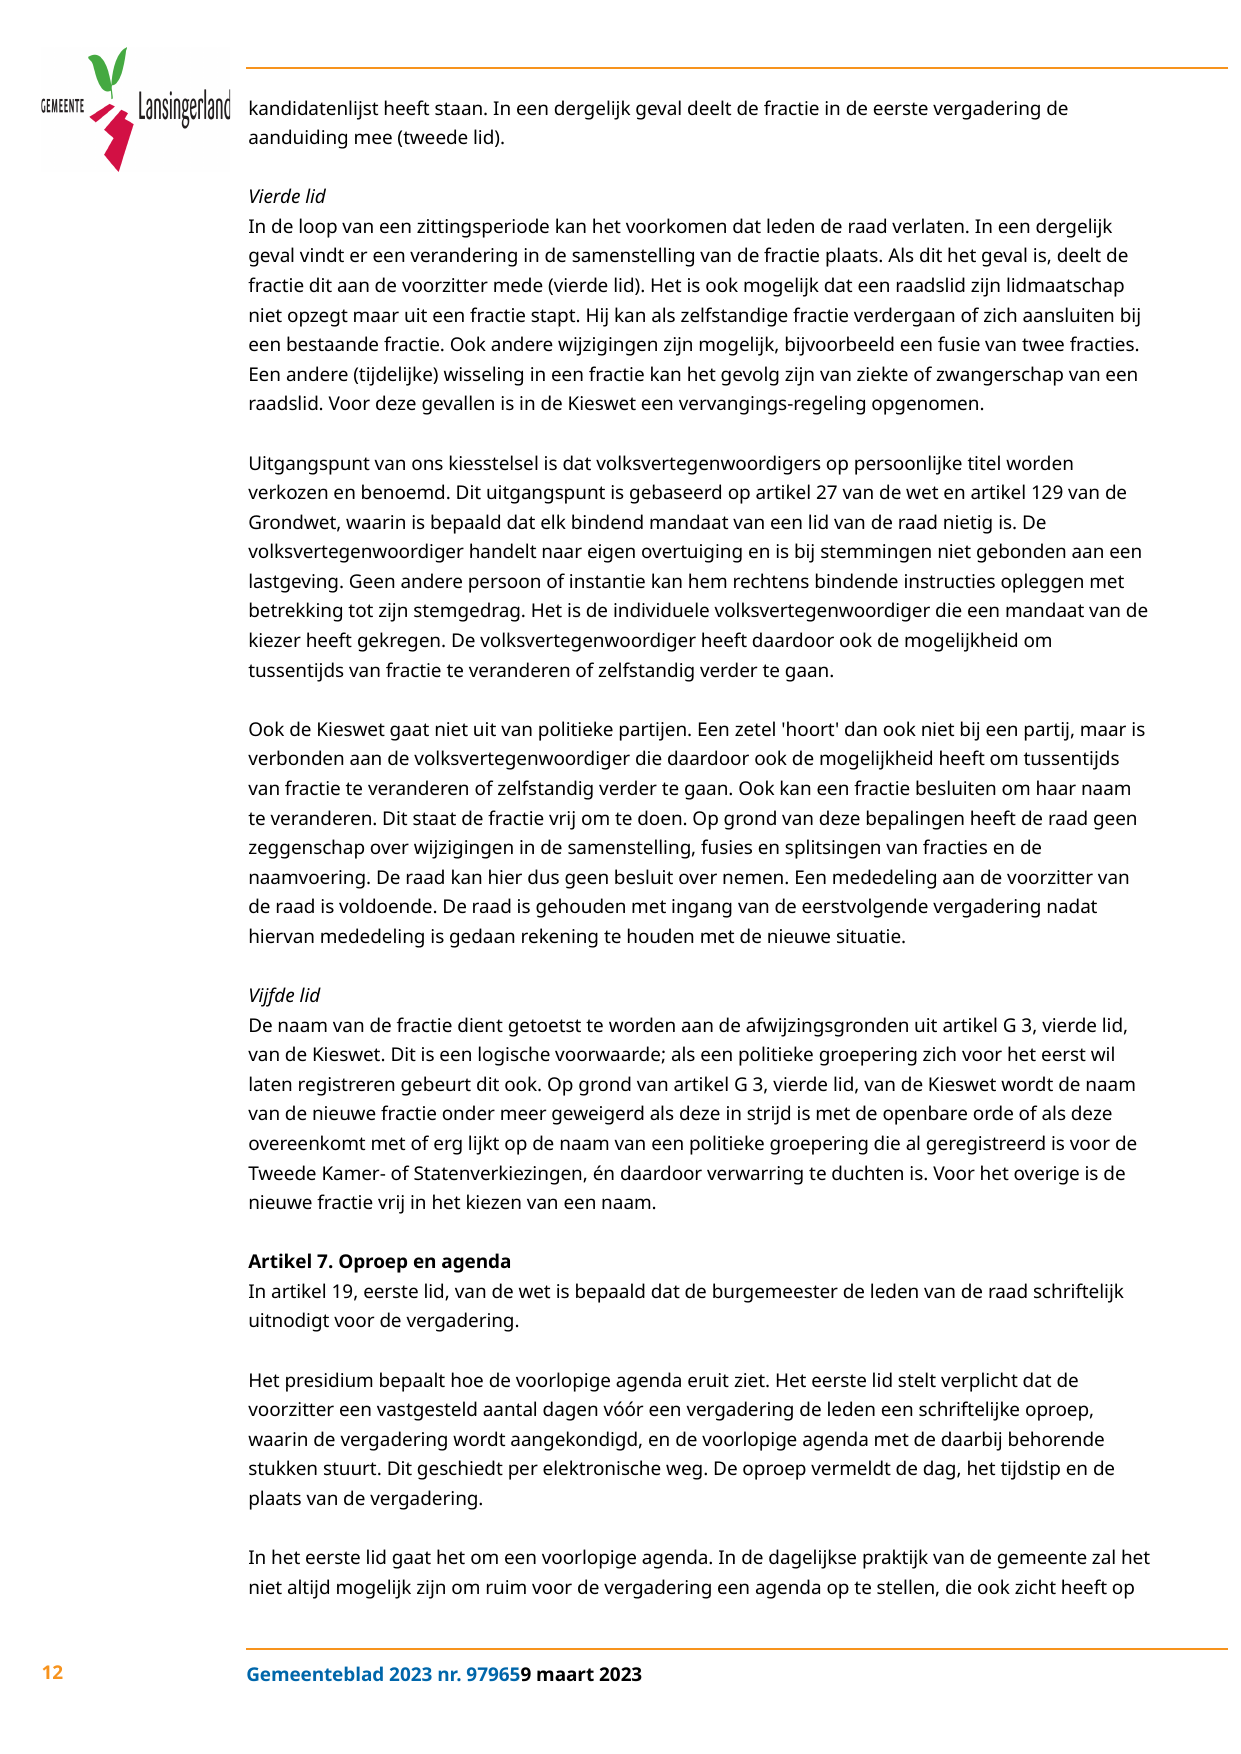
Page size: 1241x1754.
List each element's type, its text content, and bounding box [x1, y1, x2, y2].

text Uitgangspunt van ons kiesstelsel is dat volksvertegenwoordigers op persoonlijke titel worden verkozen en benoemd. Dit uitgangspunt is gebaseerd op artikel 27 van de wet en artikel 129 van de Grondwet, waarin is bepaald dat elk bindend mandaat van een lid van de raad nietig is. De volksvertegenwoordiger handelt naar eigen overtuiging en is bij stemmingen niet gebonden aan een lastgeving. Geen andere persoon of instantie kan hem rechtens bindende instructies opleggen met betrekking tot zijn stemgedrag. Het is de individuele volksvertegenwoordiger die een mandaat van de kiezer heeft gekregen. De volksvertegenwoordiger heeft daardoor ook de mogelijkheid om tussentijds van fractie te veranderen of zelfstandig verder te gaan. [248, 450, 1152, 683]
text In artikel 19, eerste lid, van de wet is bepaald dat de burgemeester de leden van de raad schriftelijk uitnodigt voor de vergadering. [248, 1278, 1152, 1333]
text Ook de Kieswet gaat niet uit van politieke partijen. Een zetel 'hoort' dan ook niet bij een partij, maar is verbonden aan de volksvertegenwoordiger die daardoor ook de mogelijkheid heeft om tussentijds van fractie te veranderen of zelfstandig verder te gaan. Ook kan een fractie besluiten om haar naam te veranderen. Dit staat de fractie vrij om te doen. Op grond van deze bepalingen heeft de raad geen zeggenschap over wijzigingen in de samenstelling, fusies en splitsingen van fracties en de naamvoering. De raad kan hier dus geen besluit over nemen. Een mededeling aan de voorzitter van de raad is voldoende. De raad is gehouden met ingang van de eerstvolgende vergadering nadat hiervan mededeling is gedaan rekening te houden met de nieuwe situatie. [248, 716, 1152, 949]
text De naam van de fractie dient getoetst te worden aan de afwijzingsgronden uit artikel G 3, vierde lid, van de Kieswet. Dit is een logische voorwaarde; als een politieke groepering zich voor het eerst wil laten registreren gebeurt dit ook. Op grond van artikel G 3, vierde lid, van de Kieswet wordt de naam van de nieuwe fractie onder meer geweigerd als deze in strijd is met de openbare orde of als deze overeenkomt met of erg lijkt op de naam van een politieke groepering die al geregistreerd is voor de Tweede Kamer- of Statenverkiezingen, én daardoor verwarring te duchten is. Voor het overige is de nieuwe fractie vrij in het kiezen van een naam. [248, 1012, 1152, 1215]
text Artikel 7. Oproep en agenda [248, 1248, 1152, 1274]
text Het presidium bepaalt hoe de voorlopige agenda eruit ziet. Het eerste lid stelt verplicht dat de voorzitter een vastgesteld aantal dagen vóór een vergadering de leden een schriftelijke oproep, waarin de vergadering wordt aangekondigd, en de voorlopige agenda met de daarbij behorende stukken stuurt. Dit geschiedt per elektronische weg. De oproep vermeldt de dag, het tijdstip en de plaats van de vergadering. [248, 1367, 1152, 1511]
text Vierde lid [248, 183, 1152, 209]
text In het eerste lid gaat het om een voorlopige agenda. In de dagelijkse praktijk van de gemeente zal het niet altijd mogelijk zijn om ruim voor de vergadering een agenda op te stellen, die ook zicht heeft op [248, 1544, 1152, 1600]
text kandidatenlijst heeft staan. In een dergelijk geval deelt de fractie in de eerste vergadering de aanduiding mee (tweede lid). [248, 95, 1152, 150]
text In de loop van een zittingsperiode kan het voorkomen dat leden de raad verlaten. In een dergelijk geval vindt er een verandering in de samenstelling van de fractie plaats. Als dit het geval is, deelt de fractie dit aan de voorzitter mede (vierde lid). Het is ook mogelijk dat een raadslid zijn lidmaatschap niet opzegt maar uit een fractie stapt. Hij kan als zelfstandige fractie verdergaan of zich aansluiten bij een bestaande fractie. Ook andere wijzigingen zijn mogelijk, bijvoorbeeld een fusie van twee fracties. Een andere (tijdelijke) wisseling in een fractie kan het gevolg zijn van ziekte of zwangerschap van een raadslid. Voor deze gevallen is in de Kieswet een vervangings-regeling opgenomen. [248, 213, 1152, 416]
picture [41, 47, 231, 172]
text Vijfde lid [248, 982, 1152, 1008]
